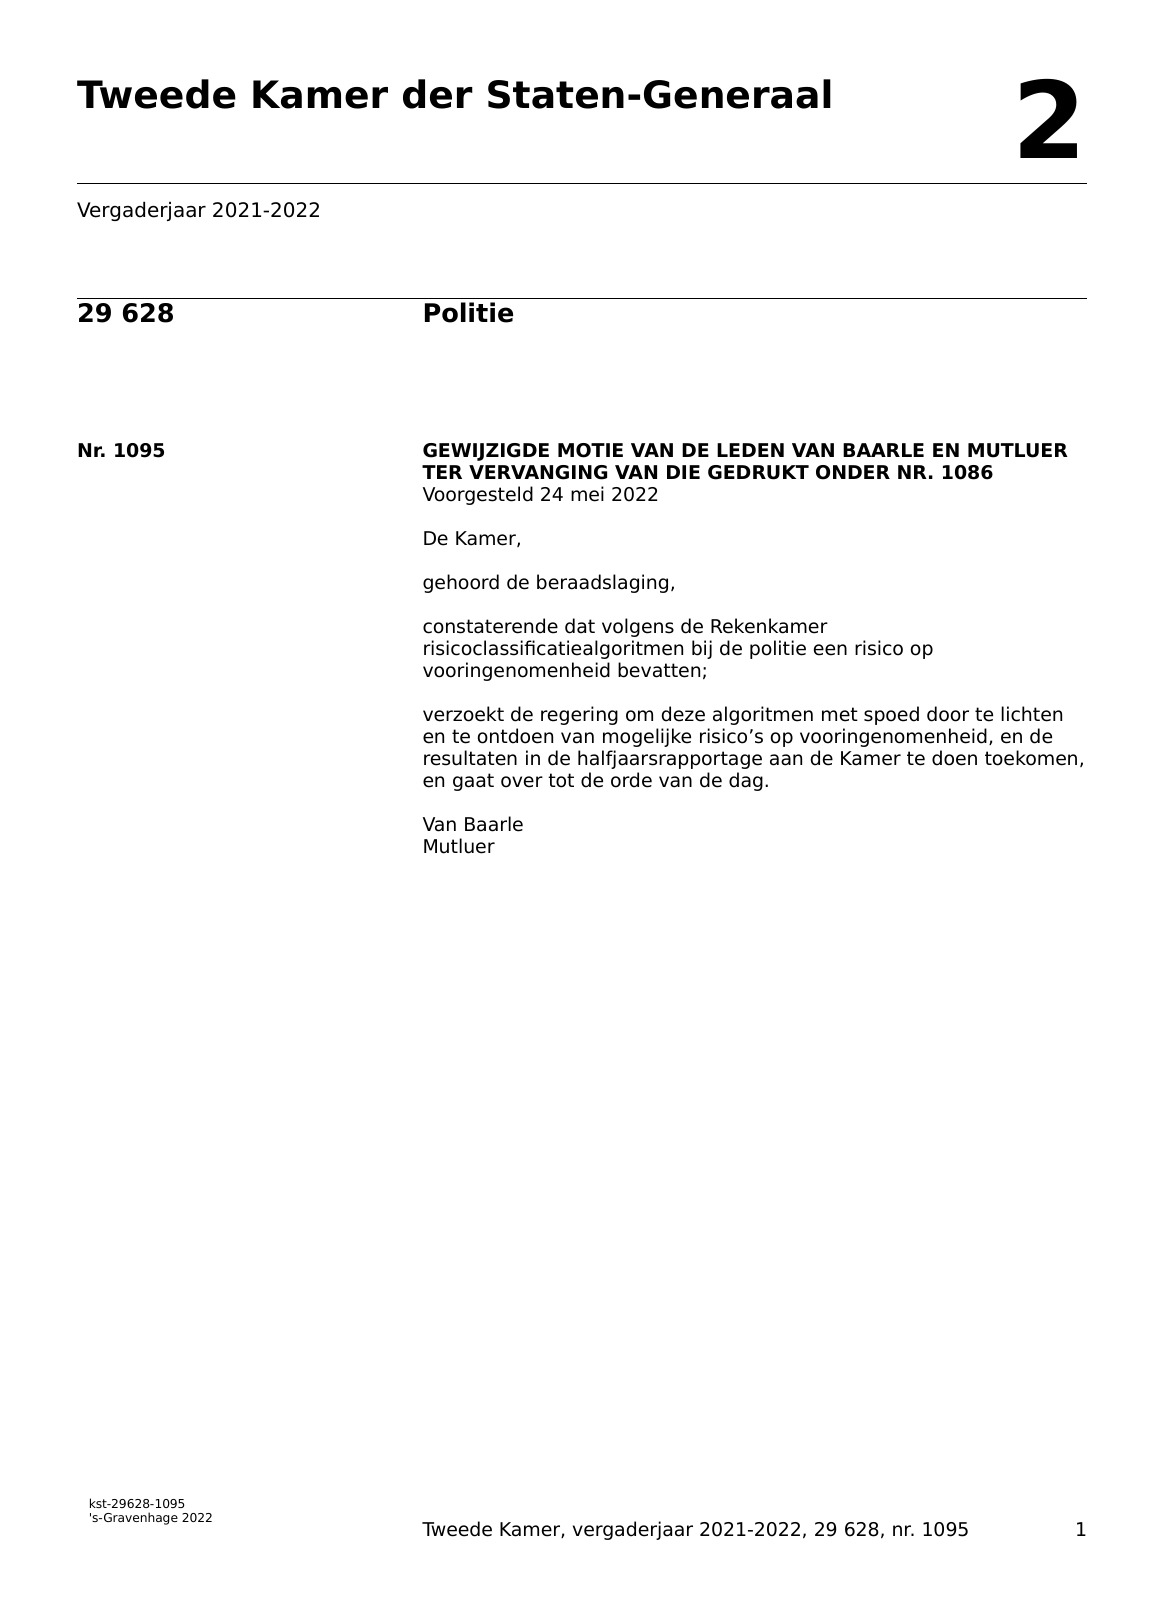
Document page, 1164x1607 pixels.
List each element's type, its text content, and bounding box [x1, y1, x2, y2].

text De Kamer, [422, 528, 1087, 550]
text Mutluer [422, 836, 1087, 858]
text gehoord de beraadslaging, [422, 572, 1087, 594]
text Voorgesteld 24 mei 2022 [422, 484, 1087, 506]
subtitle Nr. 1095 GEWIJZIGDE MOTIE VAN DE LEDEN VAN BAARLE EN MUTLUER TER VERVANGING VAN DIE GEDRUKT ONDER NR. 1086 [77, 440, 1087, 484]
table_cell Vergaderjaar 2021-2022 [77, 184, 1087, 298]
table_header Tweede Kamer der Staten-Generaal [77, 59, 886, 183]
text constaterende dat volgens de Rekenkamer risicoclassificatiealgoritmen bij de politie een risico op vooringenomenheid bevatten; [422, 616, 1087, 682]
subtitle 29 628 Politie [77, 299, 1087, 329]
text Van Baarle [422, 814, 1087, 836]
text verzoekt de regering om deze algoritmen met spoed door te lichten en te ontdoen van mogelijke risico’s op vooringenomenheid, en de resultaten in de halfjaarsrapportage aan de Kamer te doen toekomen, en gaat over tot de orde van de dag. [422, 704, 1087, 792]
text 's-Gravenhage 2022 [88, 1511, 323, 1525]
text kst-29628-1095 [88, 1497, 323, 1511]
table_header 2 [886, 59, 1087, 183]
